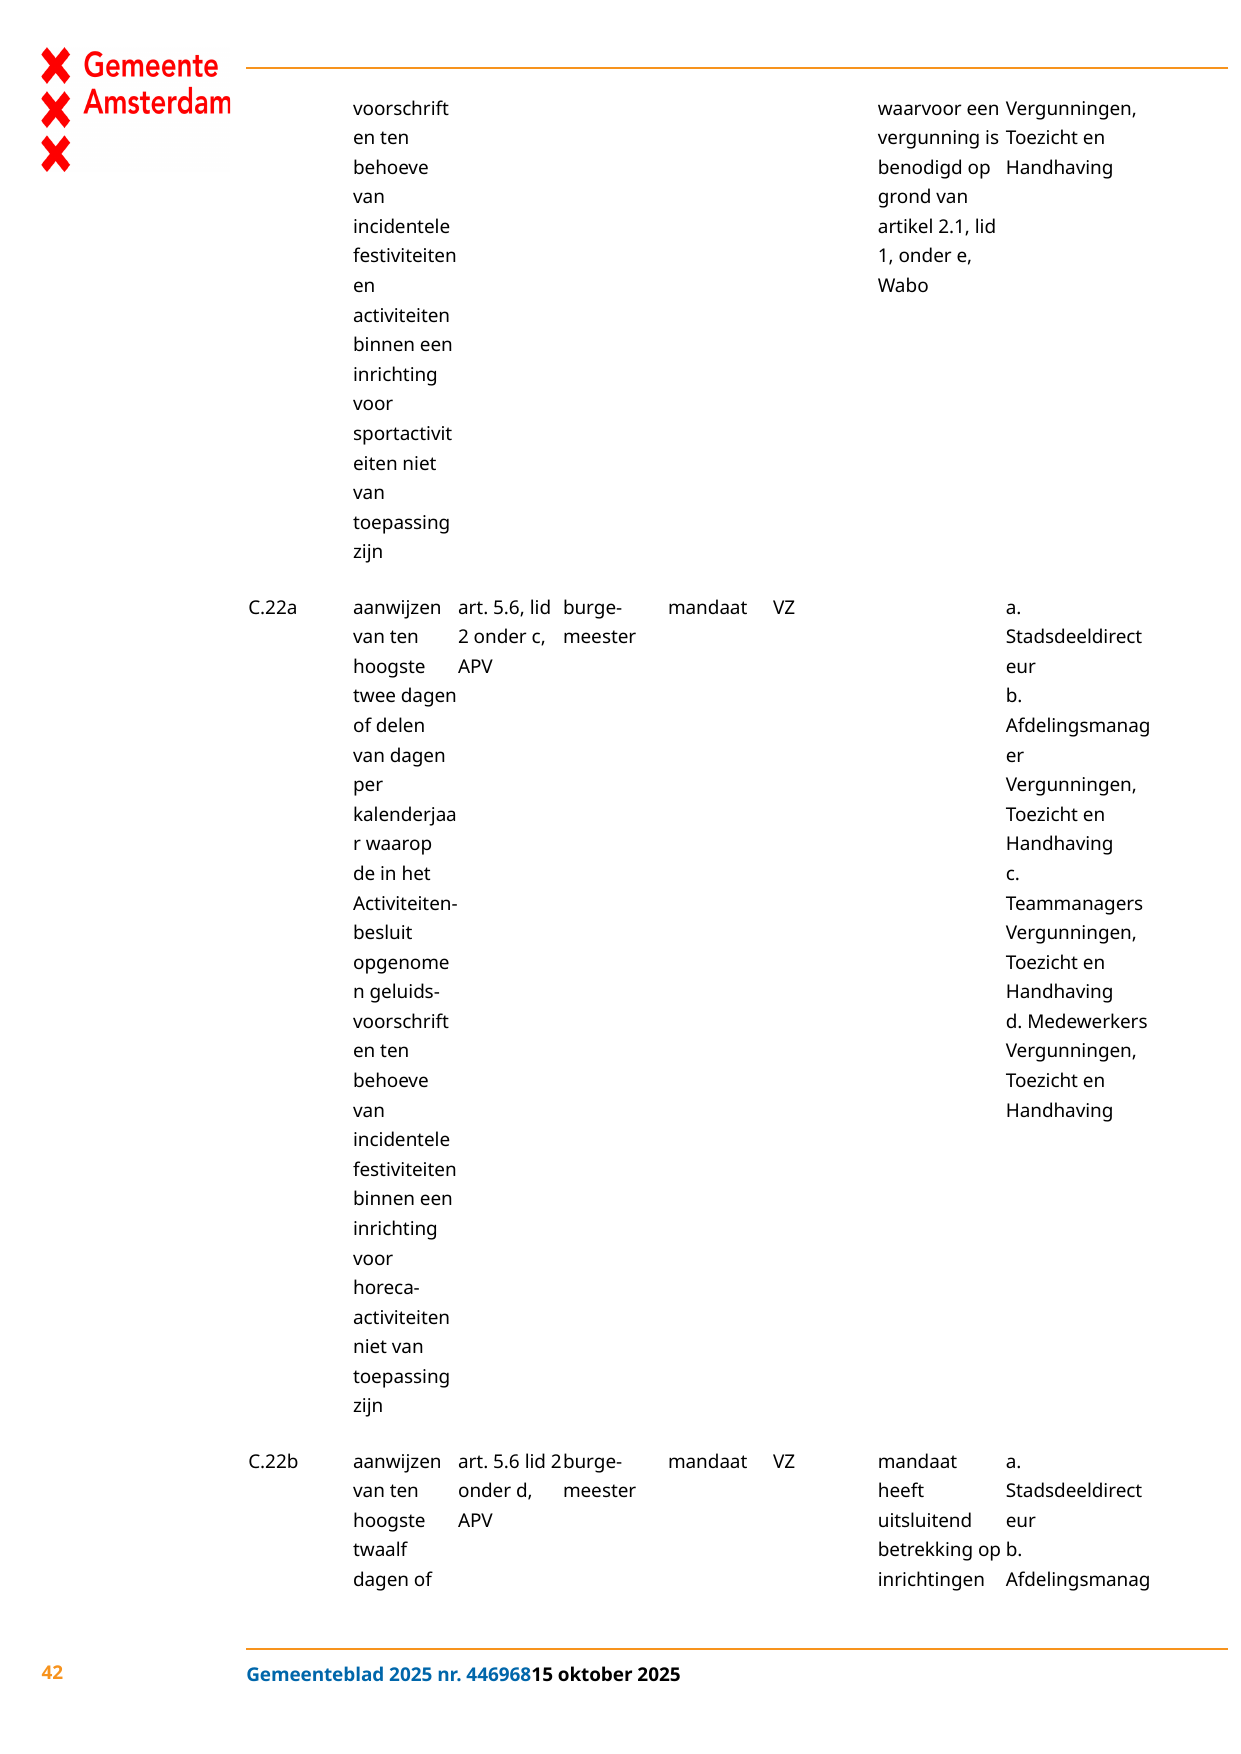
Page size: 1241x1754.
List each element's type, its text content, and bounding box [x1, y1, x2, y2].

table_cell mandaat [668, 564, 773, 1418]
table_cell C.22a [248, 564, 353, 1418]
picture [41, 47, 231, 172]
table_cell [878, 564, 1006, 1418]
table_cell C.22b [248, 1418, 353, 1592]
table_cell VZ [773, 564, 878, 1418]
table_cell art. 5.6 lid 2 onder d, APV [458, 1418, 563, 1592]
table_cell aanwijzen van ten hoogste twaalf dagen of [353, 1418, 458, 1592]
table_cell mandaat [668, 1418, 773, 1592]
table_cell [563, 95, 668, 564]
table_cell Vergunningen, Toezicht en Handhaving [1006, 95, 1152, 564]
table_cell VZ [773, 1418, 878, 1592]
table_cell a. Stadsdeeldirecteur b. Afdelingsmanager Vergunningen, Toezicht en Handhaving c. Teammanagers Vergunningen, Toezicht en Handhaving d. Medewerkers Vergunningen, Toezicht en Handhaving [1006, 564, 1152, 1418]
table_cell waarvoor een vergunning is benodigd op grond van artikel 2.1, lid 1, onder e, Wabo [878, 95, 1006, 564]
table_cell aanwijzen van ten hoogste twee dagen of delen van dagen per kalenderjaar waarop de in het Activiteiten-besluit opgenomen geluids-voorschriften ten behoeve van incidentele festiviteiten binnen een inrichting voor horeca-activiteiten niet van toepassing zijn [353, 564, 458, 1418]
table_cell [458, 95, 563, 564]
table_cell art. 5.6, lid 2 onder c, APV [458, 564, 563, 1418]
table_cell voorschriften ten behoeve van incidentele festiviteiten en activiteiten binnen een inrichting voor sportactiviteiten niet van toepassing zijn [353, 95, 458, 564]
table_cell [248, 95, 353, 564]
table_cell mandaat heeft uitsluitend betrekking op inrichtingen [878, 1418, 1006, 1592]
table_cell [773, 95, 878, 564]
table_cell burge-meester [563, 1418, 668, 1592]
table_cell a. Stadsdeeldirecteur b. Afdelingsmanag [1006, 1418, 1152, 1592]
table_cell [668, 95, 773, 564]
table_cell burge- meester [563, 564, 668, 1418]
